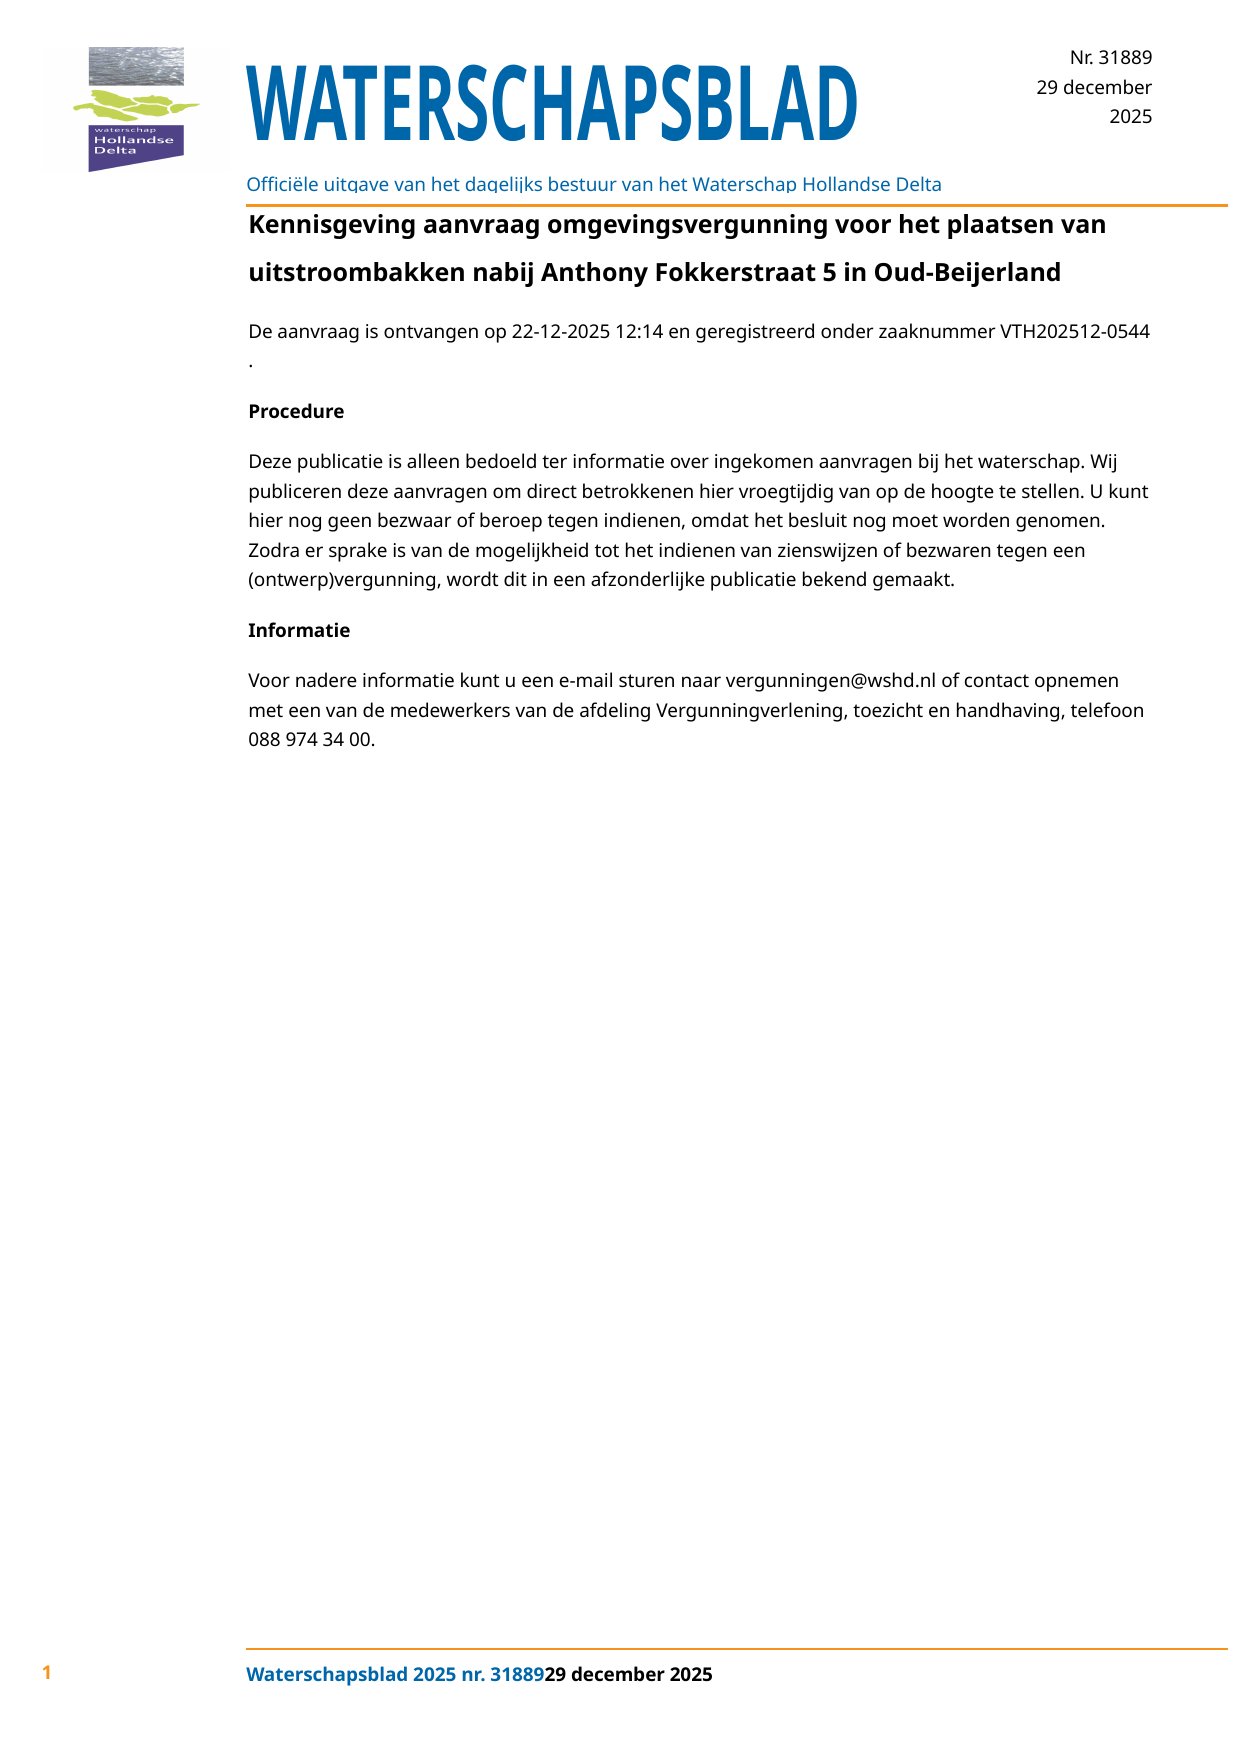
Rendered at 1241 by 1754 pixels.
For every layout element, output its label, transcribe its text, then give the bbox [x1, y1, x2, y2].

picture [41, 47, 231, 172]
text Deze publicatie is alleen bedoeld ter informatie over ingekomen aanvragen bij het waterschap. Wij publiceren deze aanvragen om direct betrokkenen hier vroegtijdig van op de hoogte te stellen. U kunt hier nog geen bezwaar of beroep tegen indienen, omdat het besluit nog moet worden genomen. Zodra er sprake is van de mogelijkheid tot het indienen van zienswijzen of bezwaren tegen een (ontwerp)vergunning, wordt dit in een afzonderlijke publicatie bekend gemaakt. [248, 448, 1152, 592]
text Informatie [248, 617, 1152, 643]
text Kennisgeving aanvraag omgevingsvergunning voor het plaatsen van uitstroombakken nabij Anthony Fokkerstraat 5 in Oud-Beijerland [248, 207, 1152, 288]
text Procedure [248, 398, 1152, 424]
text De aanvraag is ontvangen op 22-12-2025 12:14 en geregistreerd onder zaaknummer VTH202512-0544 . [248, 318, 1152, 373]
text Voor nadere informatie kunt u een e-mail sturen naar vergunningen@wshd.nl of contact opnemen met een van de medewerkers van de afdeling Vergunningverlening, toezicht en handhaving, telefoon 088 974 34 00. [248, 667, 1152, 752]
